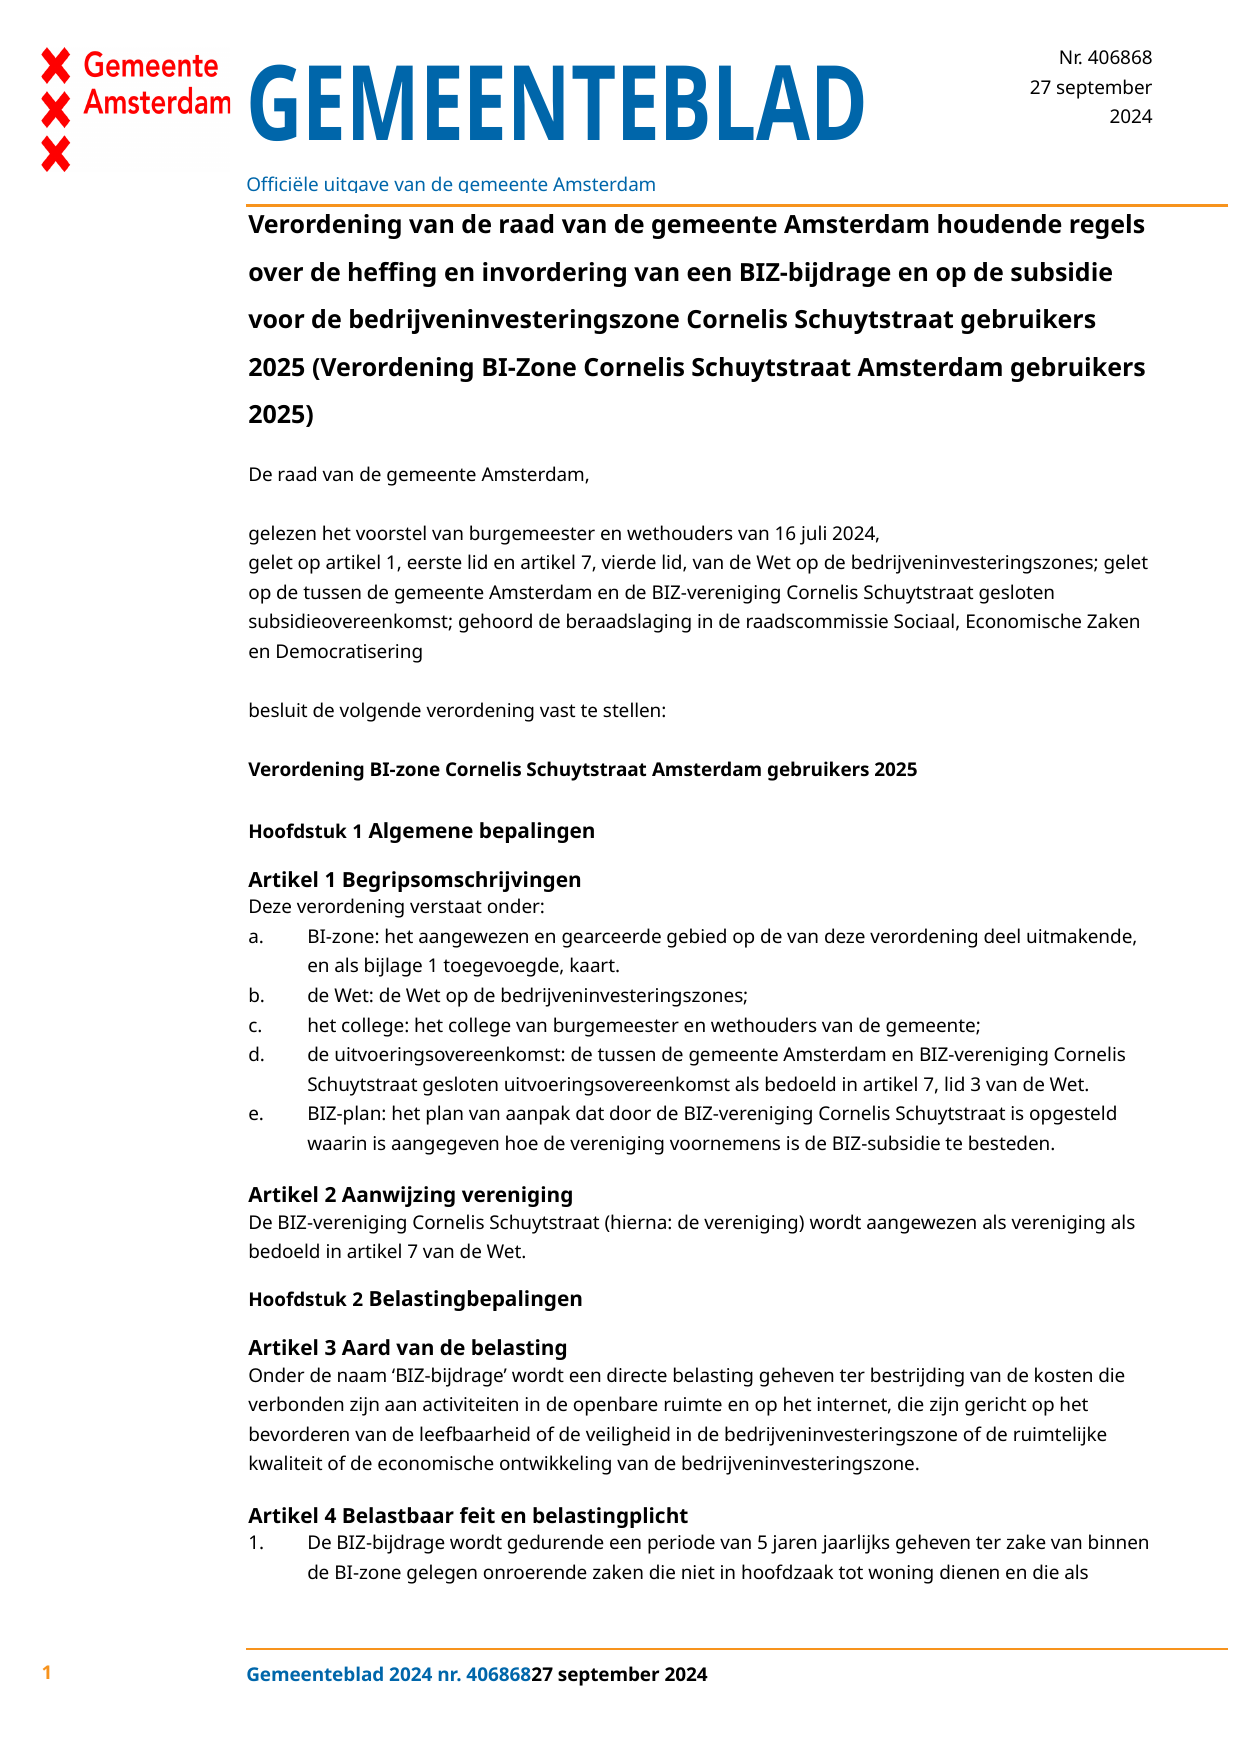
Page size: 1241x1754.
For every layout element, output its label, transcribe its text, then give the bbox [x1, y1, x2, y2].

text Artikel 1 Begripsomschrijvingen [248, 865, 1152, 893]
text gelet op artikel 1, eerste lid en artikel 7, vierde lid, van de Wet op de bedrijveninvesteringszones; gelet op de tussen de gemeente Amsterdam en de BIZ-vereniging Cornelis Schuytstraat gesloten subsidieovereenkomst; gehoord de beraadslaging in de raadscommissie Sociaal, Economische Zaken en Democratisering [248, 549, 1152, 664]
text Onder de naam ‘BIZ-bijdrage’ wordt een directe belasting geheven ter bestrijding van de kosten die verbonden zijn aan activiteiten in de openbare ruimte en op het internet, die zijn gericht op het bevorderen van de leefbaarheid of de veiligheid in de bedrijveninvesteringszone of de ruimtelijke kwaliteit of de economische ontwikkeling van de bedrijveninvesteringszone. [248, 1362, 1152, 1476]
text De raad van de gemeente Amsterdam, [248, 461, 1152, 486]
list De BIZ-bijdrage wordt gedurende een periode van 5 jaren jaarlijks geheven ter zake van binnen de BI-zone gelegen onroerende zaken die niet in hoofdzaak tot woning dienen en die als [248, 1529, 1152, 1585]
text Verordening van de raad van de gemeente Amsterdam houdende regels over de heffing en invordering van een BIZ-bijdrage en op de subsidie voor de bedrijveninvesteringszone Cornelis Schuytstraat gebruikers 2025 (Verordening BI-Zone Cornelis Schuytstraat Amsterdam gebruikers 2025) [248, 207, 1152, 431]
text Verordening BI-zone Cornelis Schuytstraat Amsterdam gebruikers 2025 [248, 757, 1152, 782]
list BI-zone: het aangewezen en gearceerde gebied op de van deze verordening deel uitmakende, en als bijlage 1 toegevoegde, kaart. [248, 923, 1152, 978]
text gelezen het voorstel van burgemeester en wethouders van 16 juli 2024, [248, 520, 1152, 546]
list de Wet: de Wet op de bedrijveninvesteringszones; [248, 982, 1152, 1008]
picture [41, 47, 231, 172]
list de uitvoeringsovereenkomst: de tussen de gemeente Amsterdam en BIZ-vereniging Cornelis Schuytstraat gesloten uitvoeringsovereenkomst als bedoeld in artikel 7, lid 3 van de Wet. [248, 1041, 1152, 1097]
text Artikel 4 Belastbaar feit en belastingplicht [248, 1501, 1152, 1529]
text Hoofdstuk 1 Algemene bepalingen [248, 816, 1152, 844]
text Hoofdstuk 2 Belastingbepalingen [248, 1284, 1152, 1313]
text besluit de volgende verordening vast te stellen: [248, 697, 1152, 723]
text Artikel 2 Aanwijzing vereniging [248, 1181, 1152, 1209]
text Artikel 3 Aard van de belasting [248, 1333, 1152, 1362]
text De BIZ-vereniging Cornelis Schuytstraat (hierna: de vereniging) wordt aangewezen als vereniging als bedoeld in artikel 7 van de Wet. [248, 1209, 1152, 1264]
text Deze verordening verstaat onder: [248, 893, 1152, 919]
list het college: het college van burgemeester en wethouders van de gemeente; [248, 1012, 1152, 1037]
list BIZ-plan: het plan van aanpak dat door de BIZ-vereniging Cornelis Schuytstraat is opgesteld waarin is aangegeven hoe de vereniging voornemens is de BIZ-subsidie te besteden. [248, 1101, 1152, 1156]
